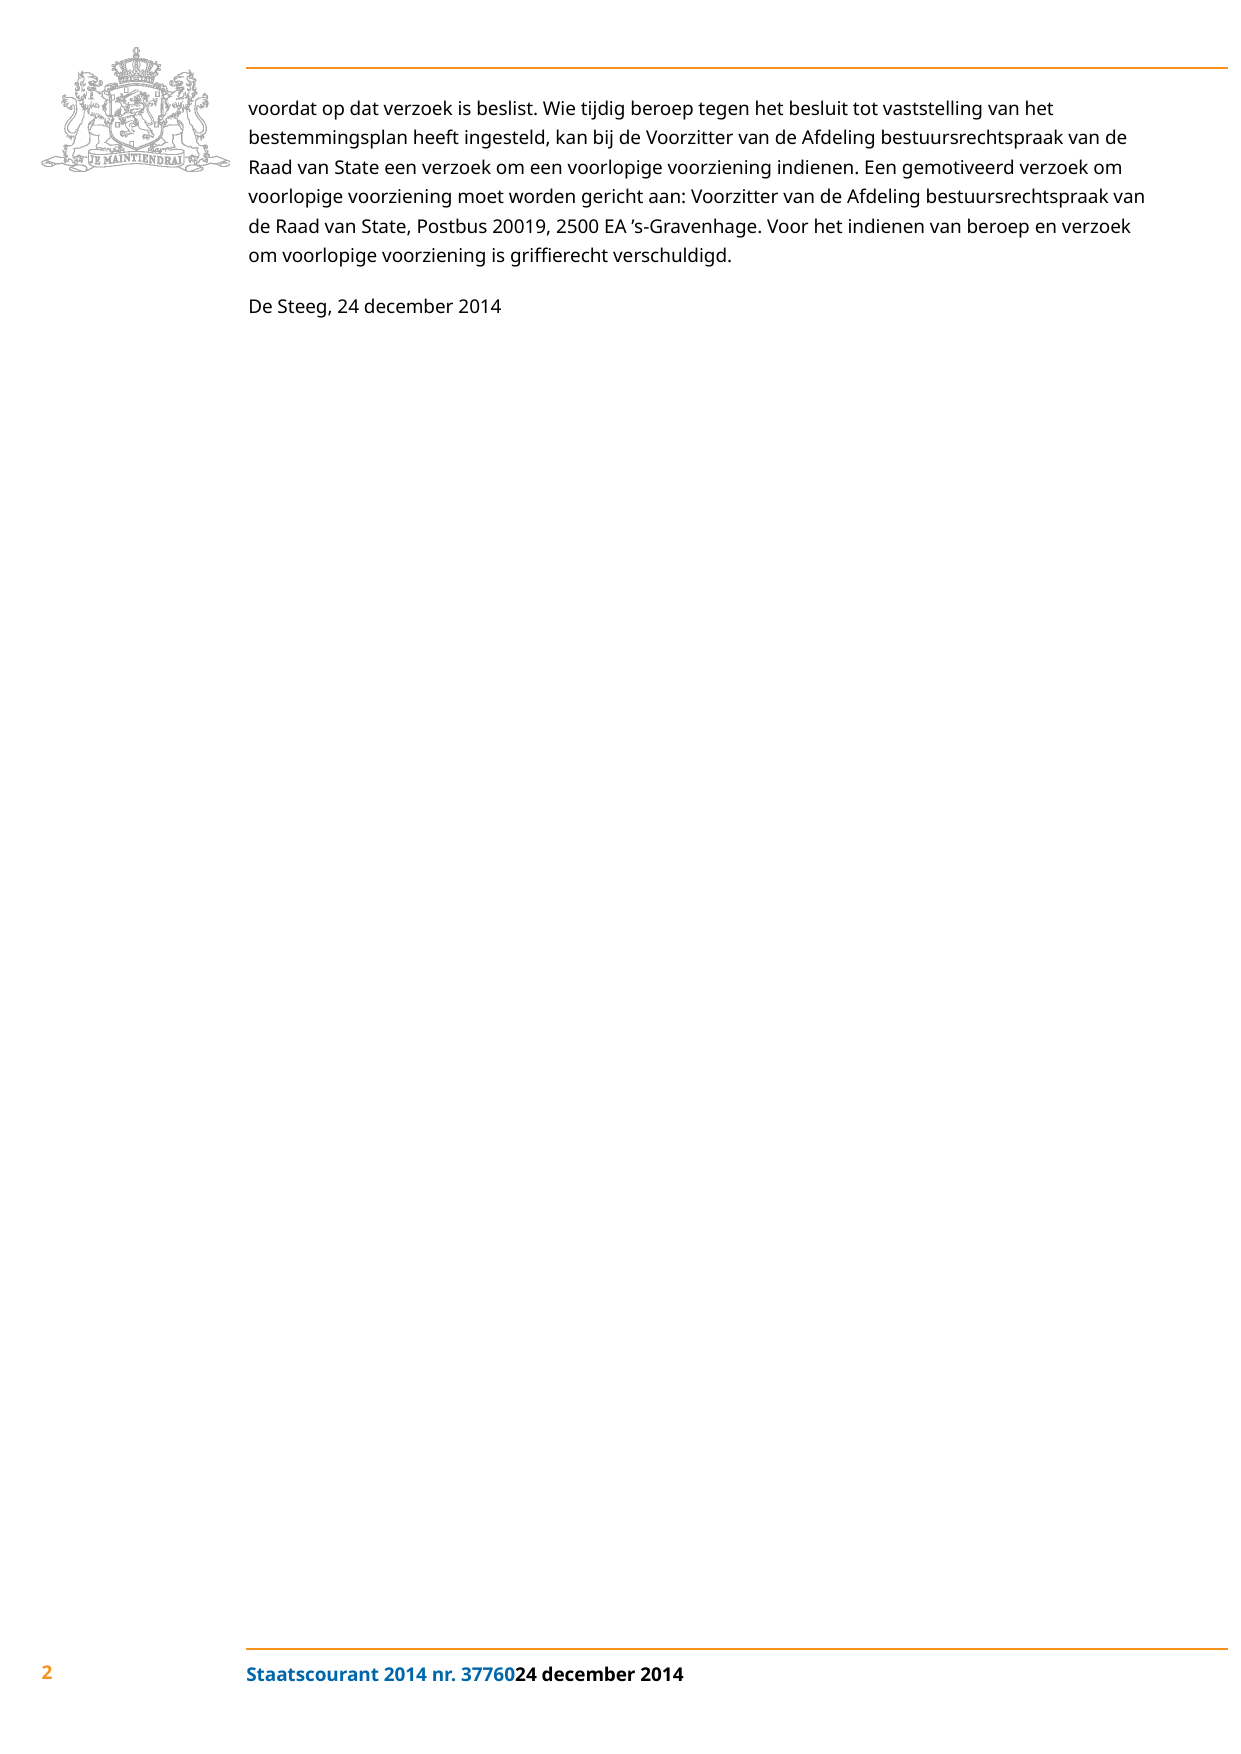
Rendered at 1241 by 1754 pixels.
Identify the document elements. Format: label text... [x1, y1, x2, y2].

picture [41, 47, 231, 172]
text voordat op dat verzoek is beslist. Wie tijdig beroep tegen het besluit tot vaststelling van het bestemmingsplan heeft ingesteld, kan bij de Voorzitter van de Afdeling bestuursrechtspraak van de Raad van State een verzoek om een voorlopige voorziening indienen. Een gemotiveerd verzoek om voorlopige voorziening moet worden gericht aan: Voorzitter van de Afdeling bestuursrechtspraak van de Raad van State, Postbus 20019, 2500 EA ’s-Gravenhage. Voor het indienen van beroep en verzoek om voorlopige voorziening is griffierecht verschuldigd. [248, 95, 1152, 268]
text De Steeg, 24 december 2014 [248, 293, 1152, 319]
